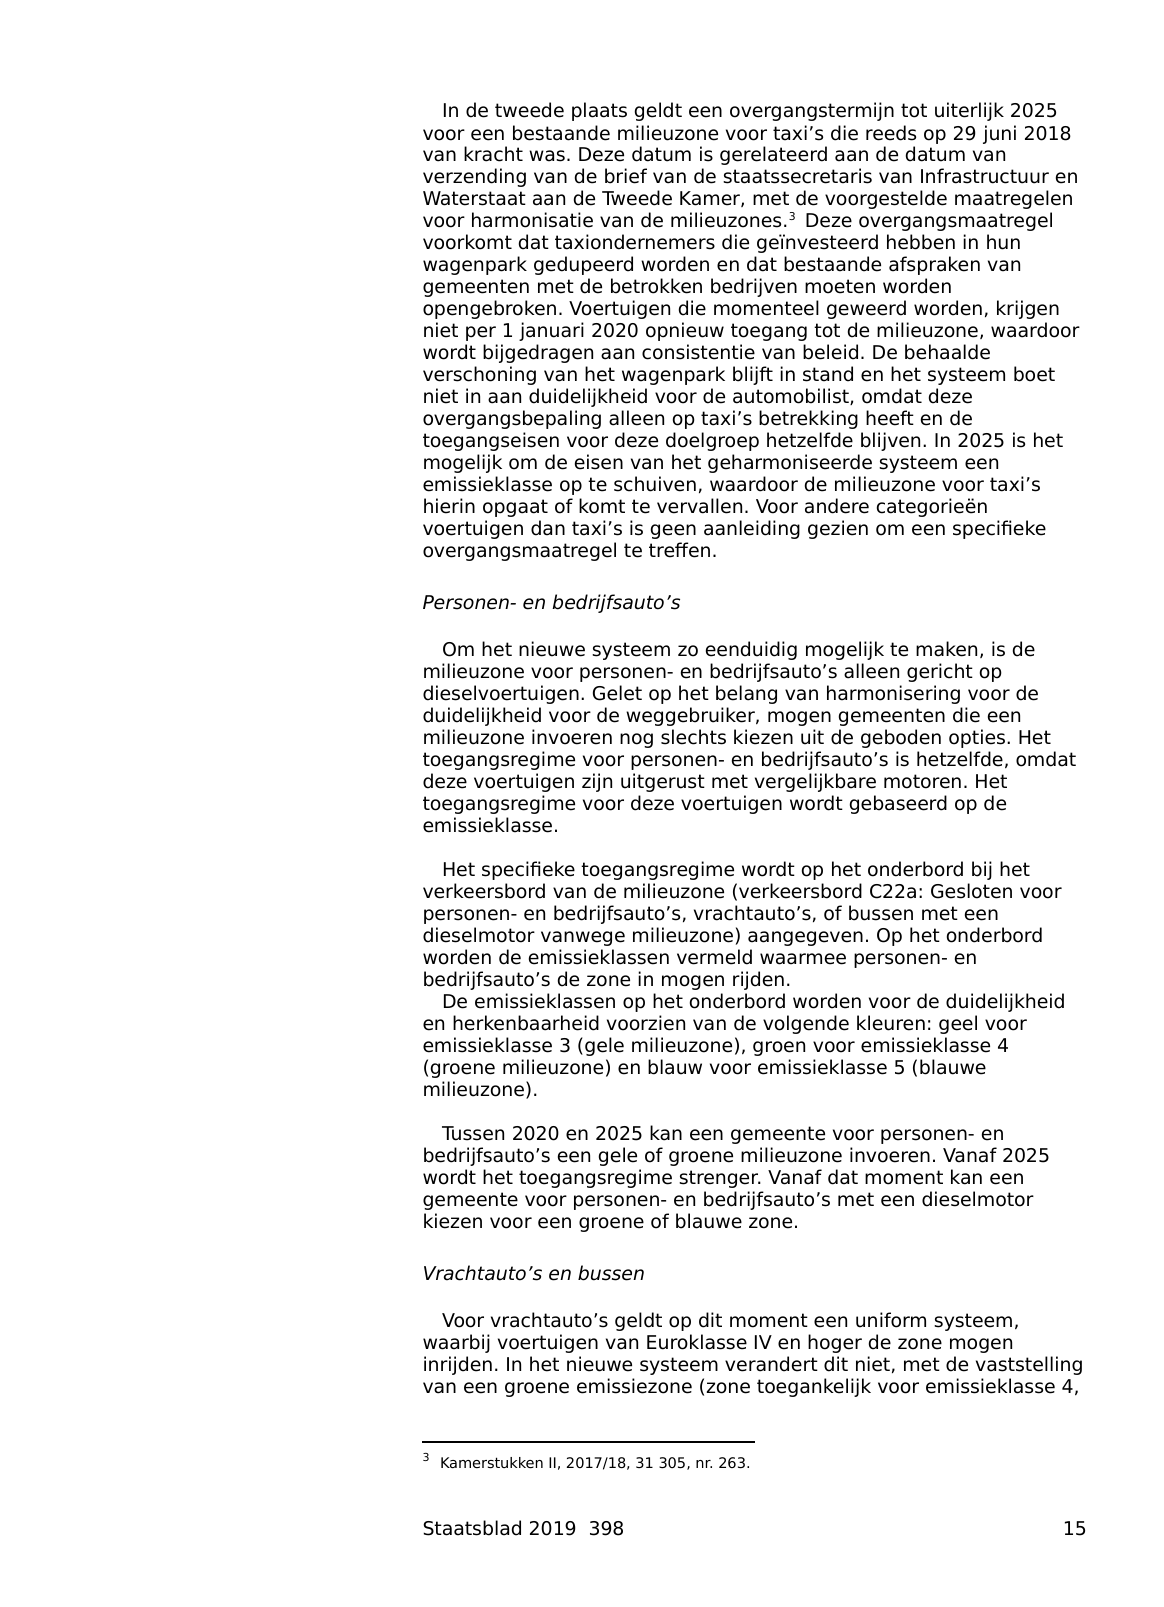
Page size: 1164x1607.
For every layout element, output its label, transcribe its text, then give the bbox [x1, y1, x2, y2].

text Voor vrachtauto’s geldt op dit moment een uniform systeem, waarbij voertuigen van Euroklasse IV en hoger de zone mogen inrijden. In het nieuwe systeem verandert dit niet, met de vaststelling van een groene emissiezone (zone toegankelijk voor emissieklasse 4, [422, 1310, 1087, 1398]
subtitle Personen- en bedrijfsauto’s [422, 592, 1087, 614]
text Tussen 2020 en 2025 kan een gemeente voor personen- en bedrijfsauto’s een gele of groene milieuzone invoeren. Vanaf 2025 wordt het toegangsregime strenger. Vanaf dat moment kan een gemeente voor personen- en bedrijfsauto’s met een dieselmotor kiezen voor een groene of blauwe zone. [422, 1123, 1087, 1233]
text In de tweede plaats geldt een overgangstermijn tot uiterlijk 2025 voor een bestaande milieuzone voor taxi’s die reeds op 29 juni 2018 van kracht was. Deze datum is gerelateerd aan de datum van verzending van de brief van de staatssecretaris van Infrastructuur en Waterstaat aan de Tweede Kamer, met de voorgestelde maatregelen voor harmonisatie van de milieuzones. Deze overgangsmaatregel voorkomt dat taxiondernemers die geïnvesteerd hebben in hun wagenpark gedupeerd worden en dat bestaande afspraken van gemeenten met de betrokken bedrijven moeten worden opengebroken. Voertuigen die momenteel geweerd worden, krijgen niet per 1 januari 2020 opnieuw toegang tot de milieuzone, waardoor wordt bijgedragen aan consistentie van beleid. De behaalde verschoning van het wagenpark blijft in stand en het systeem boet niet in aan duidelijkheid voor de automobilist, omdat deze overgangsbepaling alleen op taxi’s betrekking heeft en de toegangseisen voor deze doelgroep hetzelfde blijven. In 2025 is het mogelijk om de eisen van het geharmoniseerde systeem een emissieklasse op te schuiven, waardoor de milieuzone voor taxi’s hierin opgaat of komt te vervallen. Voor andere categorieën voertuigen dan taxi’s is geen aanleiding gezien om een specifieke overgangsmaatregel te treffen. [422, 100, 1087, 562]
subtitle Vrachtauto’s en bussen [422, 1263, 1087, 1285]
text Kamerstukken II, 2017/18, 31 305, nr. 263. [422, 1451, 1087, 1473]
text De emissieklassen op het onderbord worden voor de duidelijkheid en herkenbaarheid voorzien van de volgende kleuren: geel voor emissieklasse 3 (gele milieuzone), groen voor emissieklasse 4 (groene milieuzone) en blauw voor emissieklasse 5 (blauwe milieuzone). [422, 991, 1087, 1101]
text Het specifieke toegangsregime wordt op het onderbord bij het verkeersbord van de milieuzone (verkeersbord C22a: Gesloten voor personen- en bedrijfsauto’s, vrachtauto’s, of bussen met een dieselmotor vanwege milieuzone) aangegeven. Op het onderbord worden de emissieklassen vermeld waarmee personen- en bedrijfsauto’s de zone in mogen rijden. [422, 859, 1087, 991]
text Om het nieuwe systeem zo eenduidig mogelijk te maken, is de milieuzone voor personen- en bedrijfsauto’s alleen gericht op dieselvoertuigen. Gelet op het belang van harmonisering voor de duidelijkheid voor de weggebruiker, mogen gemeenten die een milieuzone invoeren nog slechts kiezen uit de geboden opties. Het toegangsregime voor personen- en bedrijfsauto’s is hetzelfde, omdat deze voertuigen zijn uitgerust met vergelijkbare motoren. Het toegangsregime voor deze voertuigen wordt gebaseerd op de emissieklasse. [422, 639, 1087, 837]
